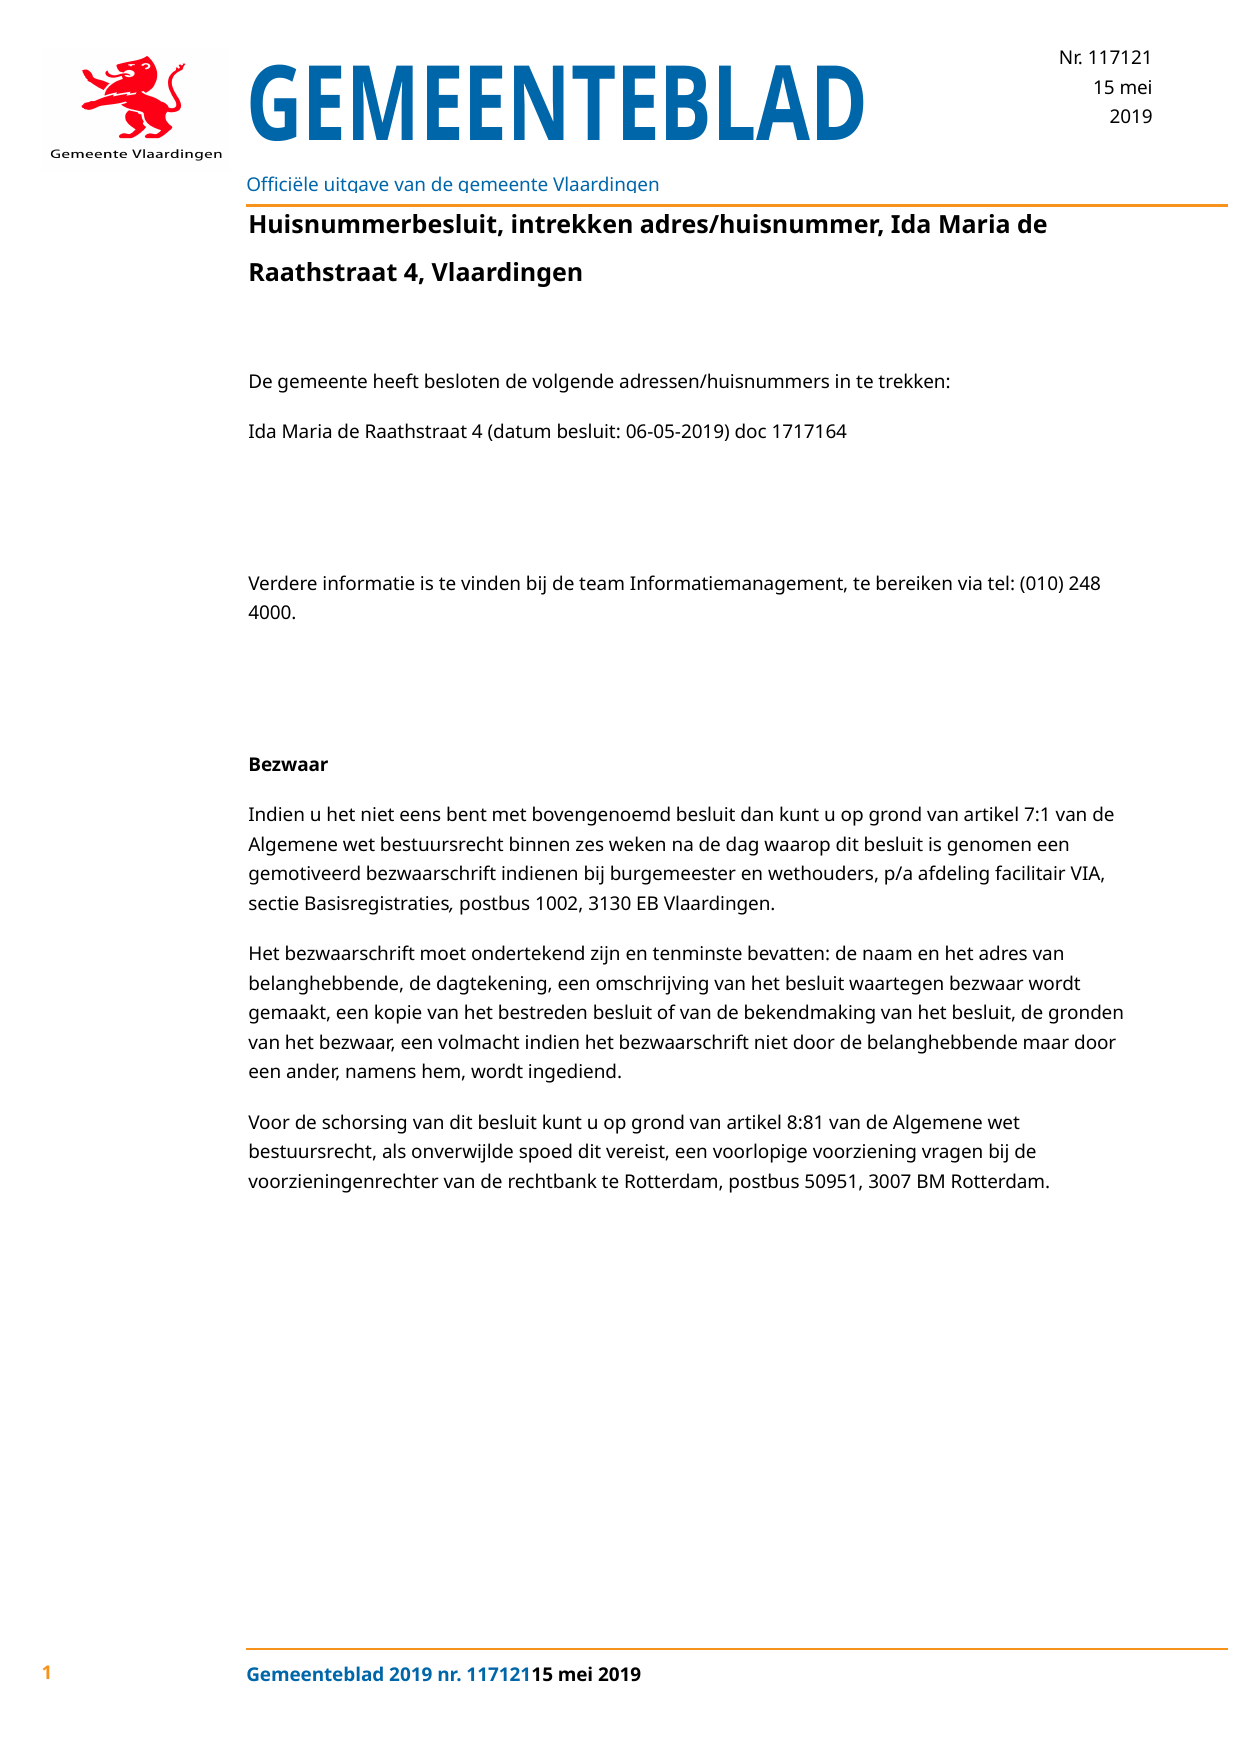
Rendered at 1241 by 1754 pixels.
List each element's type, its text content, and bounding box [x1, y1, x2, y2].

text Indien u het niet eens bent met bovengenoemd besluit dan kunt u op grond van artikel 7:1 van de Algemene wet bestuursrecht binnen zes weken na de dag waarop dit besluit is genomen een gemotiveerd bezwaarschrift indienen bij burgemeester en wethouders, p/a afdeling facilitair VIA, sectie Basisregistraties, postbus 1002, 3130 EB Vlaardingen. [248, 801, 1152, 916]
text Huisnummerbesluit, intrekken adres/huisnummer, Ida Maria de Raathstraat 4, Vlaardingen [248, 207, 1152, 288]
text Verdere informatie is te vinden bij de team Informatiemanagement, te bereiken via tel: (010) 248 4000. [248, 570, 1152, 625]
text Voor de schorsing van dit besluit kunt u op grond van artikel 8:81 van de Algemene wet bestuursrecht, als onverwijlde spoed dit vereist, een voorlopige voorziening vragen bij de voorzieningenrechter van de rechtbank te Rotterdam, postbus 50951, 3007 BM Rotterdam. [248, 1109, 1152, 1194]
picture [41, 47, 231, 172]
text De gemeente heeft besloten de volgende adressen/huisnummers in te trekken: [248, 368, 1152, 394]
text Ida Maria de Raathstraat 4 (datum besluit: 06-05-2019) doc 1717164 [248, 419, 1152, 444]
text Bezwaar [248, 751, 1152, 777]
text Het bezwaarschrift moet ondertekend zijn en tenminste bevatten: de naam en het adres van belanghebbende, de dagtekening, een omschrijving van het besluit waartegen bezwaar wordt gemaakt, een kopie van het bestreden besluit of van de bekendmaking van het besluit, de gronden van het bezwaar, een volmacht indien het bezwaarschrift niet door de belanghebbende maar door een ander, namens hem, wordt ingediend. [248, 940, 1152, 1084]
